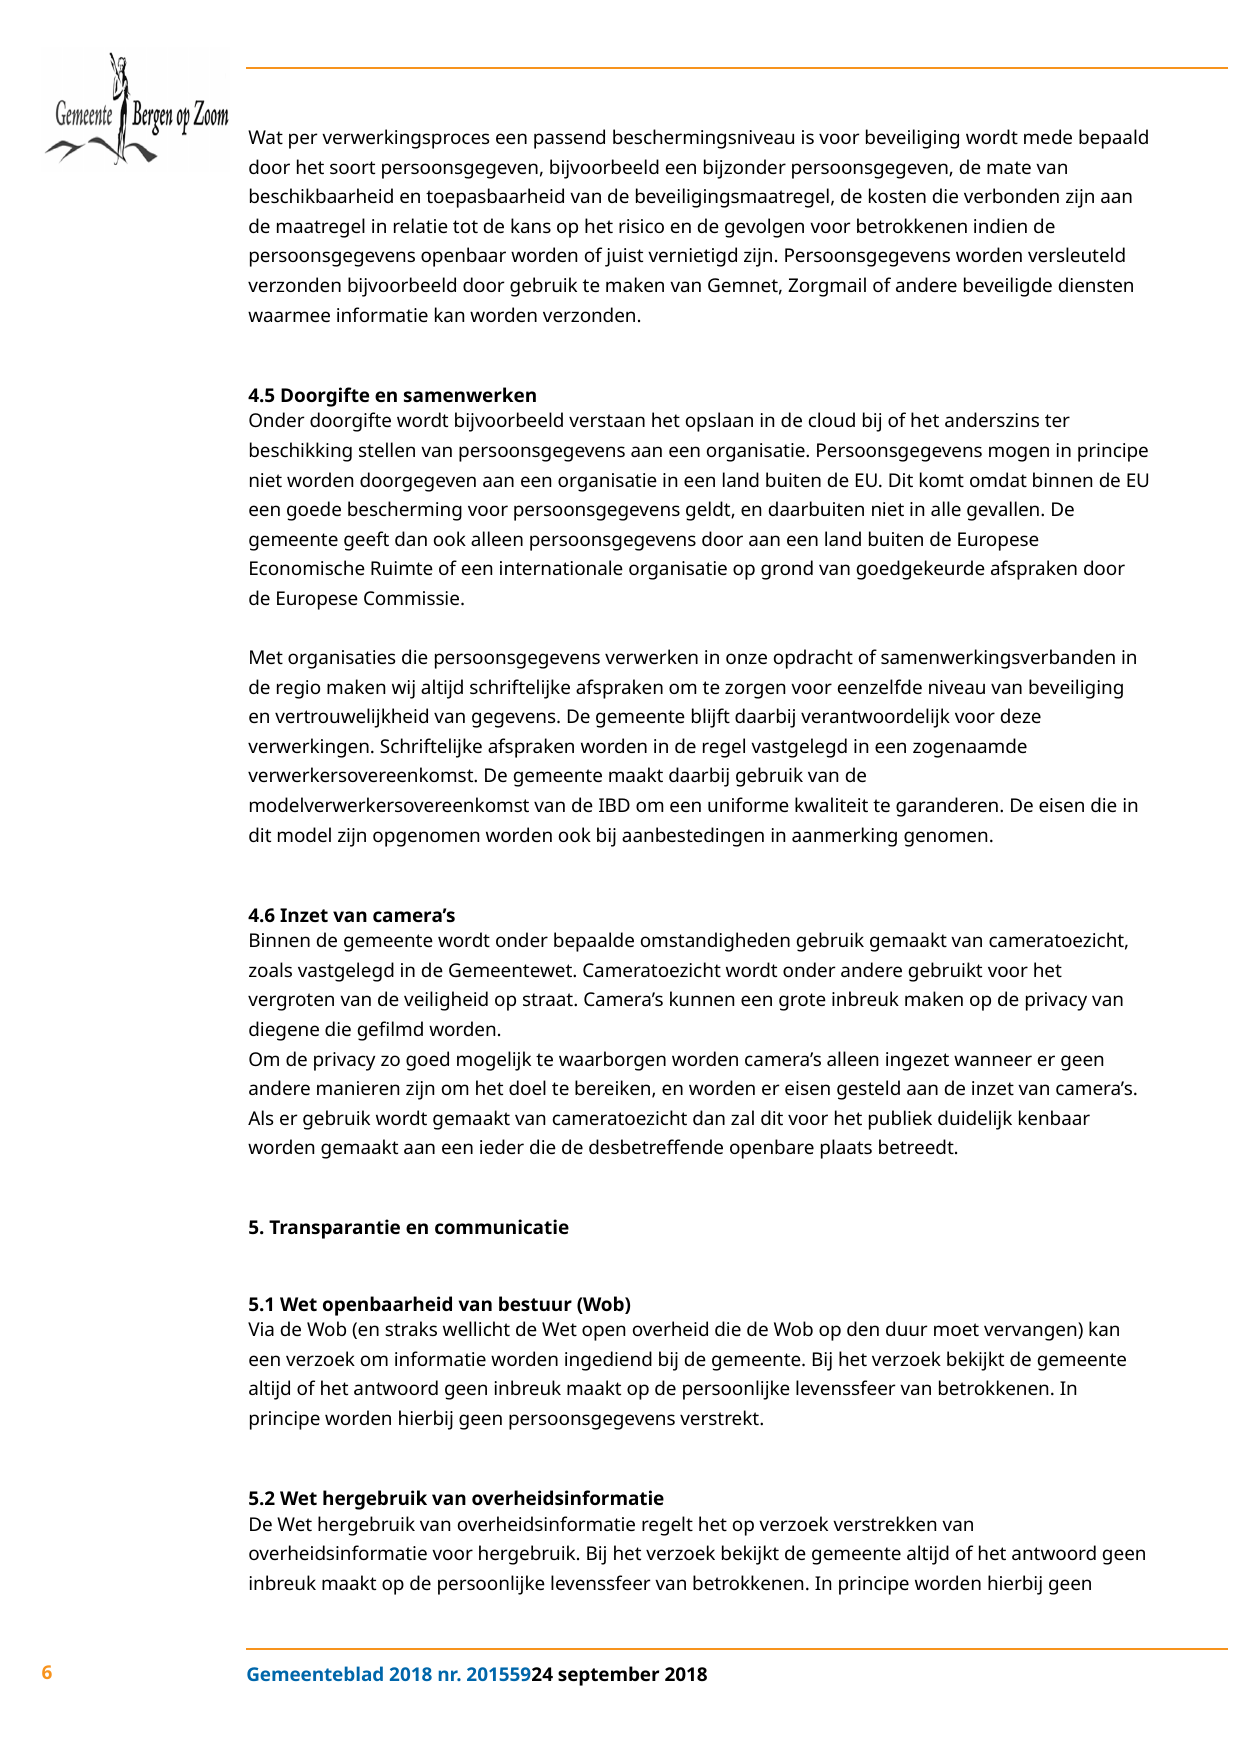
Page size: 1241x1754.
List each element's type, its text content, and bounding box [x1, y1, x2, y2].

text 5. Transparantie en communicatie [248, 1214, 1152, 1240]
text Binnen de gemeente wordt onder bepaalde omstandigheden gebruik gemaakt van cameratoezicht, zoals vastgelegd in de Gemeentewet. Cameratoezicht wordt onder andere gebruikt voor het vergroten van de veiligheid op straat. Camera’s kunnen een grote inbreuk maken op de privacy van diegene die gefilmd worden. [248, 927, 1152, 1042]
text Wat per verwerkingsproces een passend beschermingsniveau is voor beveiliging wordt mede bepaald door het soort persoonsgegeven, bijvoorbeeld een bijzonder persoonsgegeven, de mate van beschikbaarheid en toepasbaarheid van de beveiligingsmaatregel, de kosten die verbonden zijn aan de maatregel in relatie tot de kans op het risico en de gevolgen voor betrokkenen indien de persoonsgegevens openbaar worden of juist vernietigd zijn. Persoonsgegevens worden versleuteld verzonden bijvoorbeeld door gebruik te maken van Gemnet, Zorgmail of andere beveiligde diensten waarmee informatie kan worden verzonden. [248, 124, 1152, 328]
picture [41, 47, 231, 172]
text De Wet hergebruik van overheidsinformatie regelt het op verzoek verstrekken van overheidsinformatie voor hergebruik. Bij het verzoek bekijkt de gemeente altijd of het antwoord geen inbreuk maakt op de persoonlijke levenssfeer van betrokkenen. In principe worden hierbij geen [248, 1511, 1152, 1596]
text 4.5 Doorgifte en samenwerken [248, 382, 1152, 408]
text Via de Wob (en straks wellicht de Wet open overheid die de Wob op den duur moet vervangen) kan een verzoek om informatie worden ingediend bij de gemeente. Bij het verzoek bekijkt de gemeente altijd of het antwoord geen inbreuk maakt op de persoonlijke levenssfeer van betrokkenen. In principe worden hierbij geen persoonsgegevens verstrekt. [248, 1316, 1152, 1431]
text 5.2 Wet hergebruik van overheidsinformatie [248, 1485, 1152, 1511]
text Onder doorgifte wordt bijvoorbeeld verstaan het opslaan in de cloud bij of het anderszins ter beschikking stellen van persoonsgegevens aan een organisatie. Persoonsgegevens mogen in principe niet worden doorgegeven aan een organisatie in een land buiten de EU. Dit komt omdat binnen de EU een goede bescherming voor persoonsgegevens geldt, en daarbuiten niet in alle gevallen. De gemeente geeft dan ook alleen persoonsgegevens door aan een land buiten de Europese Economische Ruimte of een internationale organisatie op grond van goedgekeurde afspraken door de Europese Commissie. [248, 408, 1152, 611]
text Met organisaties die persoonsgegevens verwerken in onze opdracht of samenwerkingsverbanden in de regio maken wij altijd schriftelijke afspraken om te zorgen voor eenzelfde niveau van beveiliging en vertrouwelijkheid van gegevens. De gemeente blijft daarbij verantwoordelijk voor deze verwerkingen. Schriftelijke afspraken worden in de regel vastgelegd in een zogenaamde verwerkersovereenkomst. De gemeente maakt daarbij gebruik van de modelverwerkersovereenkomst van de IBD om een uniforme kwaliteit te garanderen. De eisen die in dit model zijn opgenomen worden ook bij aanbestedingen in aanmerking genomen. [248, 644, 1152, 847]
text Om de privacy zo goed mogelijk te waarborgen worden camera’s alleen ingezet wanneer er geen andere manieren zijn om het doel te bereiken, en worden er eisen gesteld aan de inzet van camera’s. Als er gebruik wordt gemaakt van cameratoezicht dan zal dit voor het publiek duidelijk kenbaar worden gemaakt aan een ieder die de desbetreffende openbare plaats betreedt. [248, 1046, 1152, 1160]
text 5.1 Wet openbaarheid van bestuur (Wob) [248, 1291, 1152, 1316]
text 4.6 Inzet van camera’s [248, 902, 1152, 927]
